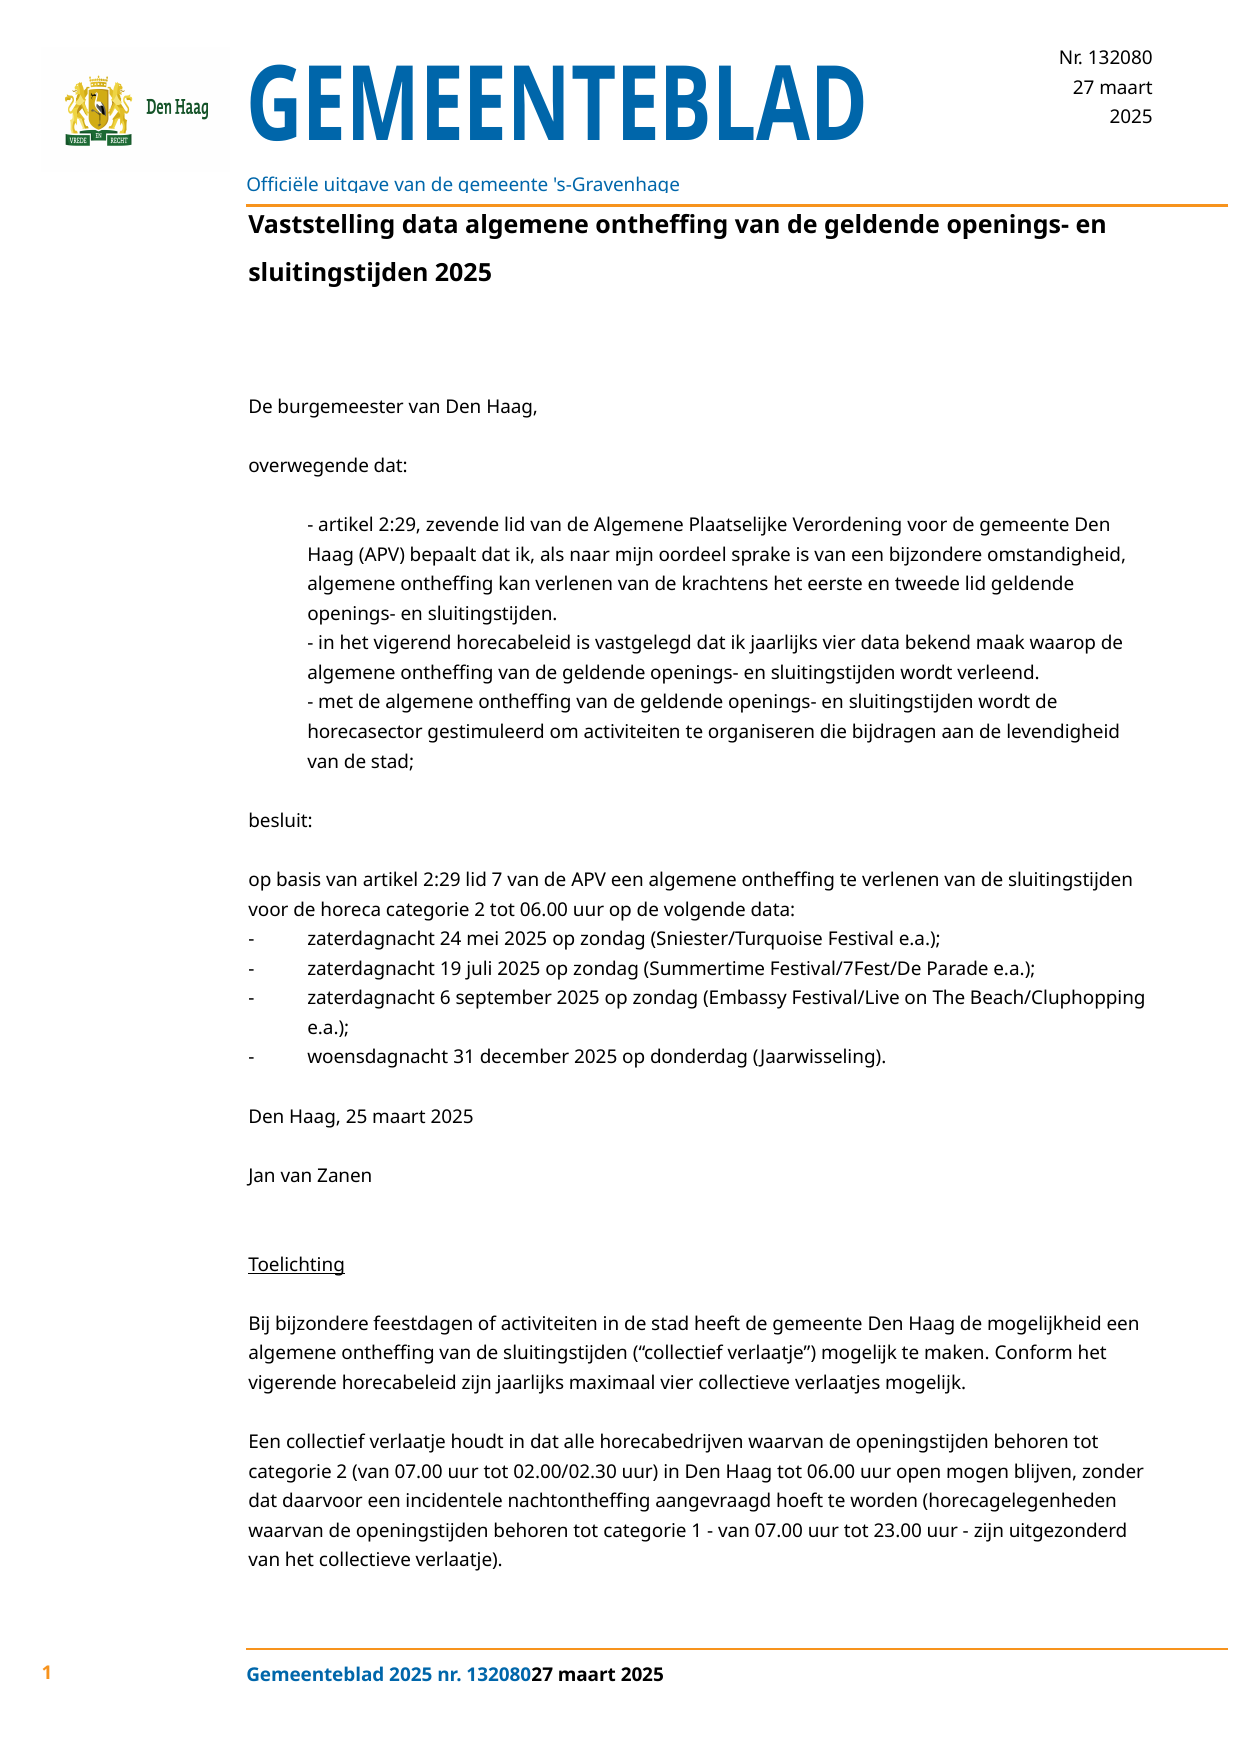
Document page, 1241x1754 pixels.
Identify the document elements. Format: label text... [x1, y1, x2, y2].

list zaterdagnacht 24 mei 2025 op zondag (Sniester/Turquoise Festival e.a.); [248, 925, 1152, 951]
list zaterdagnacht 6 september 2025 op zondag (Embassy Festival/Live on The Beach/Cluphopping e.a.); [248, 984, 1152, 1040]
list woensdagnacht 31 december 2025 op donderdag (Jaarwisseling). [248, 1044, 1152, 1069]
text op basis van artikel 2:29 lid 7 van de APV een algemene ontheffing te verlenen van de sluitingstijden voor de horeca categorie 2 tot 06.00 uur op de volgende data: [248, 866, 1152, 922]
text Een collectief verlaatje houdt in dat alle horecabedrijven waarvan de openingstijden behoren tot categorie 2 (van 07.00 uur tot 02.00/02.30 uur) in Den Haag tot 06.00 uur open mogen blijven, zonder dat daarvoor een incidentele nachtontheffing aangevraagd hoeft te worden (horecagelegenheden waarvan de openingstijden behoren tot categorie 1 - van 07.00 uur tot 23.00 uur - zijn uitgezonderd van het collectieve verlaatje). [248, 1428, 1152, 1572]
text De burgemeester van Den Haag, [248, 393, 1152, 419]
text Bij bijzondere feestdagen of activiteiten in de stad heeft de gemeente Den Haag de mogelijkheid een algemene ontheffing van de sluitingstijden (“collectief verlaatje”) mogelijk te maken. Conform het vigerende horecabeleid zijn jaarlijks maximaal vier collectieve verlaatjes mogelijk. [248, 1310, 1152, 1395]
list - met de algemene ontheffing van de geldende openings- en sluitingstijden wordt de horecasector gestimuleerd om activiteiten te organiseren die bijdragen aan de levendigheid van de stad; [248, 689, 1152, 774]
text overwegende dat: [248, 452, 1152, 478]
text Jan van Zanen [248, 1162, 1152, 1188]
text Den Haag, 25 maart 2025 [248, 1103, 1152, 1129]
text besluit: [248, 807, 1152, 833]
list - artikel 2:29, zevende lid van de Algemene Plaatselijke Verordening voor de gemeente Den Haag (APV) bepaalt dat ik, als naar mijn oordeel sprake is van een bijzondere omstandigheid, algemene ontheffing kan verlenen van de krachtens het eerste en tweede lid geldende openings- en sluitingstijden. [248, 511, 1152, 626]
picture [41, 47, 231, 172]
text Toelichting [248, 1251, 1152, 1277]
text Vaststelling data algemene ontheffing van de geldende openings- en sluitingstijden 2025 [248, 207, 1152, 288]
list - in het vigerend horecabeleid is vastgelegd dat ik jaarlijks vier data bekend maak waarop de algemene ontheffing van de geldende openings- en sluitingstijden wordt verleend. [248, 629, 1152, 685]
list zaterdagnacht 19 juli 2025 op zondag (Summertime Festival/7Fest/De Parade e.a.); [248, 955, 1152, 981]
